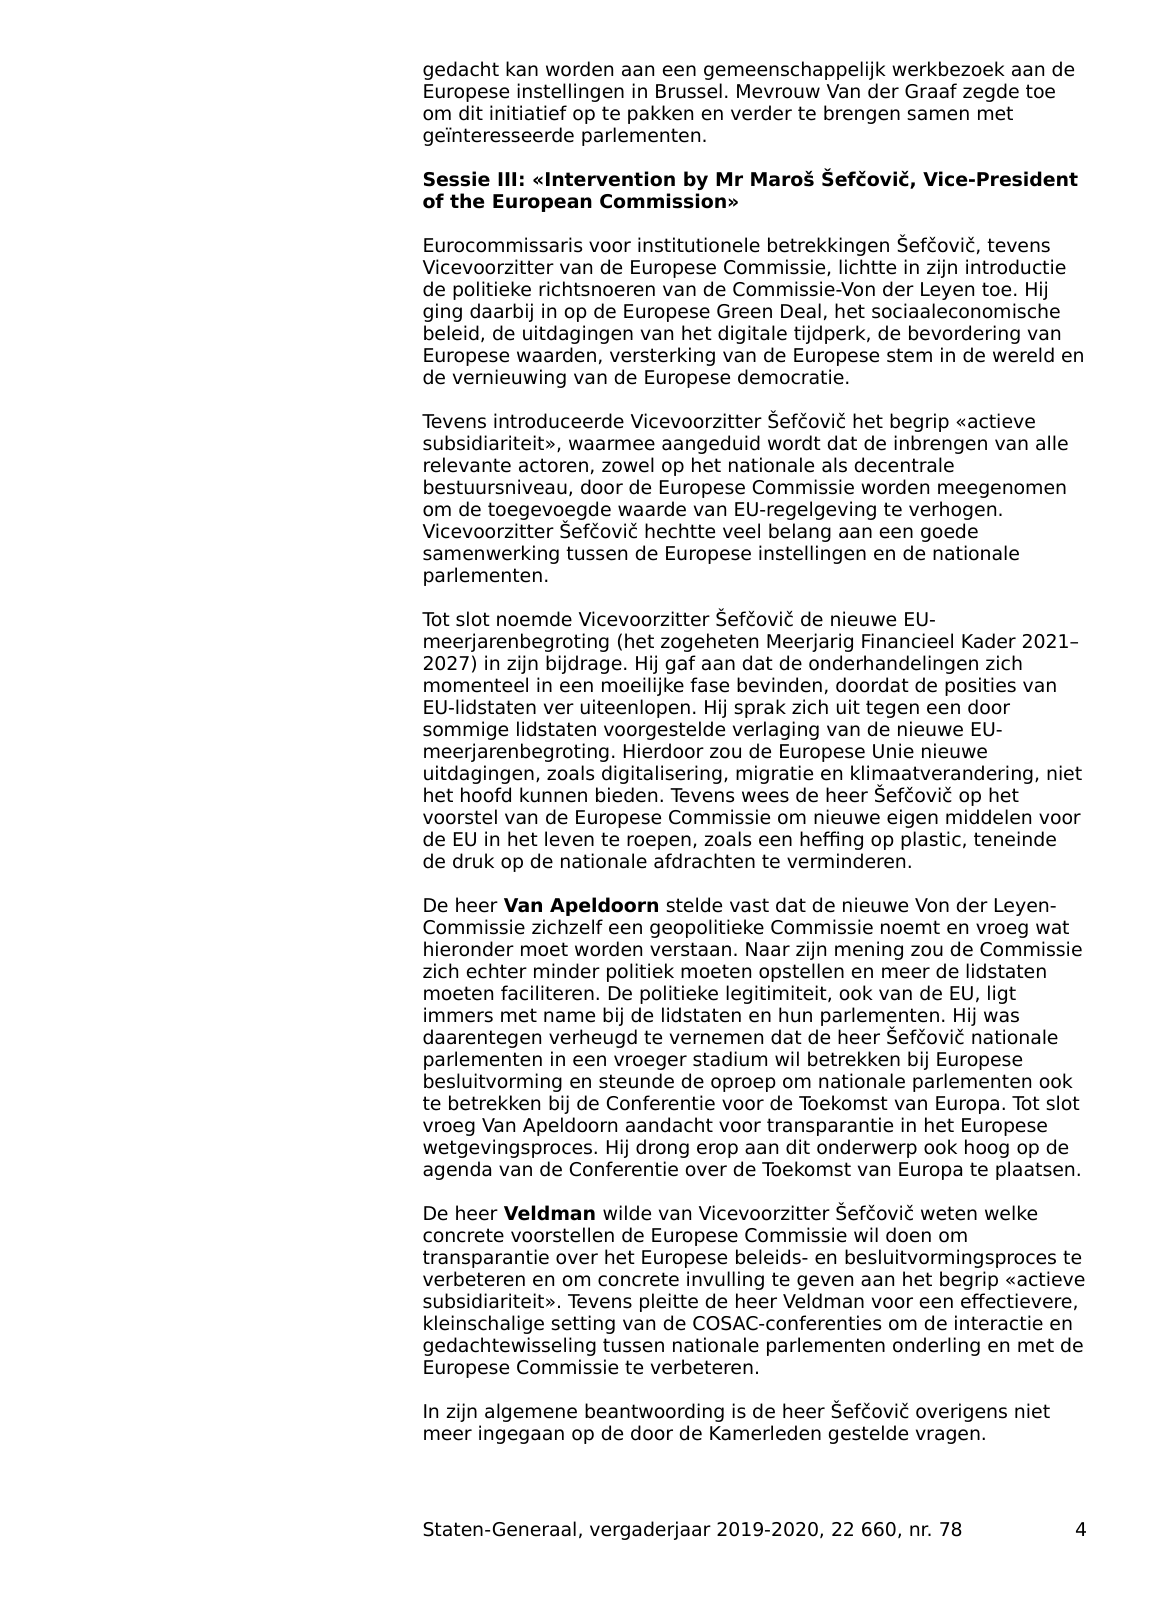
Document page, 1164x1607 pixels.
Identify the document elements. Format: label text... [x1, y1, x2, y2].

text De heer Veldman wilde van Vicevoorzitter Šefčovič weten welke concrete voorstellen de Europese Commissie wil doen om transparantie over het Europese beleids- en besluitvormingsproces te verbeteren en om concrete invulling te geven aan het begrip «actieve subsidiariteit». Tevens pleitte de heer Veldman voor een effectievere, kleinschalige setting van de COSAC-conferenties om de interactie en gedachtewisseling tussen nationale parlementen onderling en met de Europese Commissie te verbeteren. [422, 1203, 1087, 1379]
text De heer Van Apeldoorn stelde vast dat de nieuwe Von der Leyen-Commissie zichzelf een geopolitieke Commissie noemt en vroeg wat hieronder moet worden verstaan. Naar zijn mening zou de Commissie zich echter minder politiek moeten opstellen en meer de lidstaten moeten faciliteren. De politieke legitimiteit, ook van de EU, ligt immers met name bij de lidstaten en hun parlementen. Hij was daarentegen verheugd te vernemen dat de heer Šefčovič nationale parlementen in een vroeger stadium wil betrekken bij Europese besluitvorming en steunde de oproep om nationale parlementen ook te betrekken bij de Conferentie voor de Toekomst van Europa. Tot slot vroeg Van Apeldoorn aandacht voor transparantie in het Europese wetgevingsproces. Hij drong erop aan dit onderwerp ook hoog op de agenda van de Conferentie over de Toekomst van Europa te plaatsen. [422, 895, 1087, 1181]
text Eurocommissaris voor institutionele betrekkingen Šefčovič, tevens Vicevoorzitter van de Europese Commissie, lichtte in zijn introductie de politieke richtsnoeren van de Commissie-Von der Leyen toe. Hij ging daarbij in op de Europese Green Deal, het sociaaleconomische beleid, de uitdagingen van het digitale tijdperk, de bevordering van Europese waarden, versterking van de Europese stem in de wereld en de vernieuwing van de Europese democratie. [422, 235, 1087, 389]
text In zijn algemene beantwoording is de heer Šefčovič overigens niet meer ingegaan op de door de Kamerleden gestelde vragen. [422, 1401, 1087, 1445]
subtitle Sessie III: «Intervention by Mr Maroš Šefčovič, Vice-President of the European Commission» [422, 169, 1087, 213]
text Tot slot noemde Vicevoorzitter Šefčovič de nieuwe EU-meerjarenbegroting (het zogeheten Meerjarig Financieel Kader 2021–2027) in zijn bijdrage. Hij gaf aan dat de onderhandelingen zich momenteel in een moeilijke fase bevinden, doordat de posities van EU-lidstaten ver uiteenlopen. Hij sprak zich uit tegen een door sommige lidstaten voorgestelde verlaging van de nieuwe EU-meerjarenbegroting. Hierdoor zou de Europese Unie nieuwe uitdagingen, zoals digitalisering, migratie en klimaatverandering, niet het hoofd kunnen bieden. Tevens wees de heer Šefčovič op het voorstel van de Europese Commissie om nieuwe eigen middelen voor de EU in het leven te roepen, zoals een heffing op plastic, teneinde de druk op de nationale afdrachten te verminderen. [422, 609, 1087, 873]
text gedacht kan worden aan een gemeenschappelijk werkbezoek aan de Europese instellingen in Brussel. Mevrouw Van der Graaf zegde toe om dit initiatief op te pakken en verder te brengen samen met geïnteresseerde parlementen. [422, 59, 1087, 147]
text Tevens introduceerde Vicevoorzitter Šefčovič het begrip «actieve subsidiariteit», waarmee aangeduid wordt dat de inbrengen van alle relevante actoren, zowel op het nationale als decentrale bestuursniveau, door de Europese Commissie worden meegenomen om de toegevoegde waarde van EU-regelgeving te verhogen. Vicevoorzitter Šefčovič hechtte veel belang aan een goede samenwerking tussen de Europese instellingen en de nationale parlementen. [422, 411, 1087, 587]
